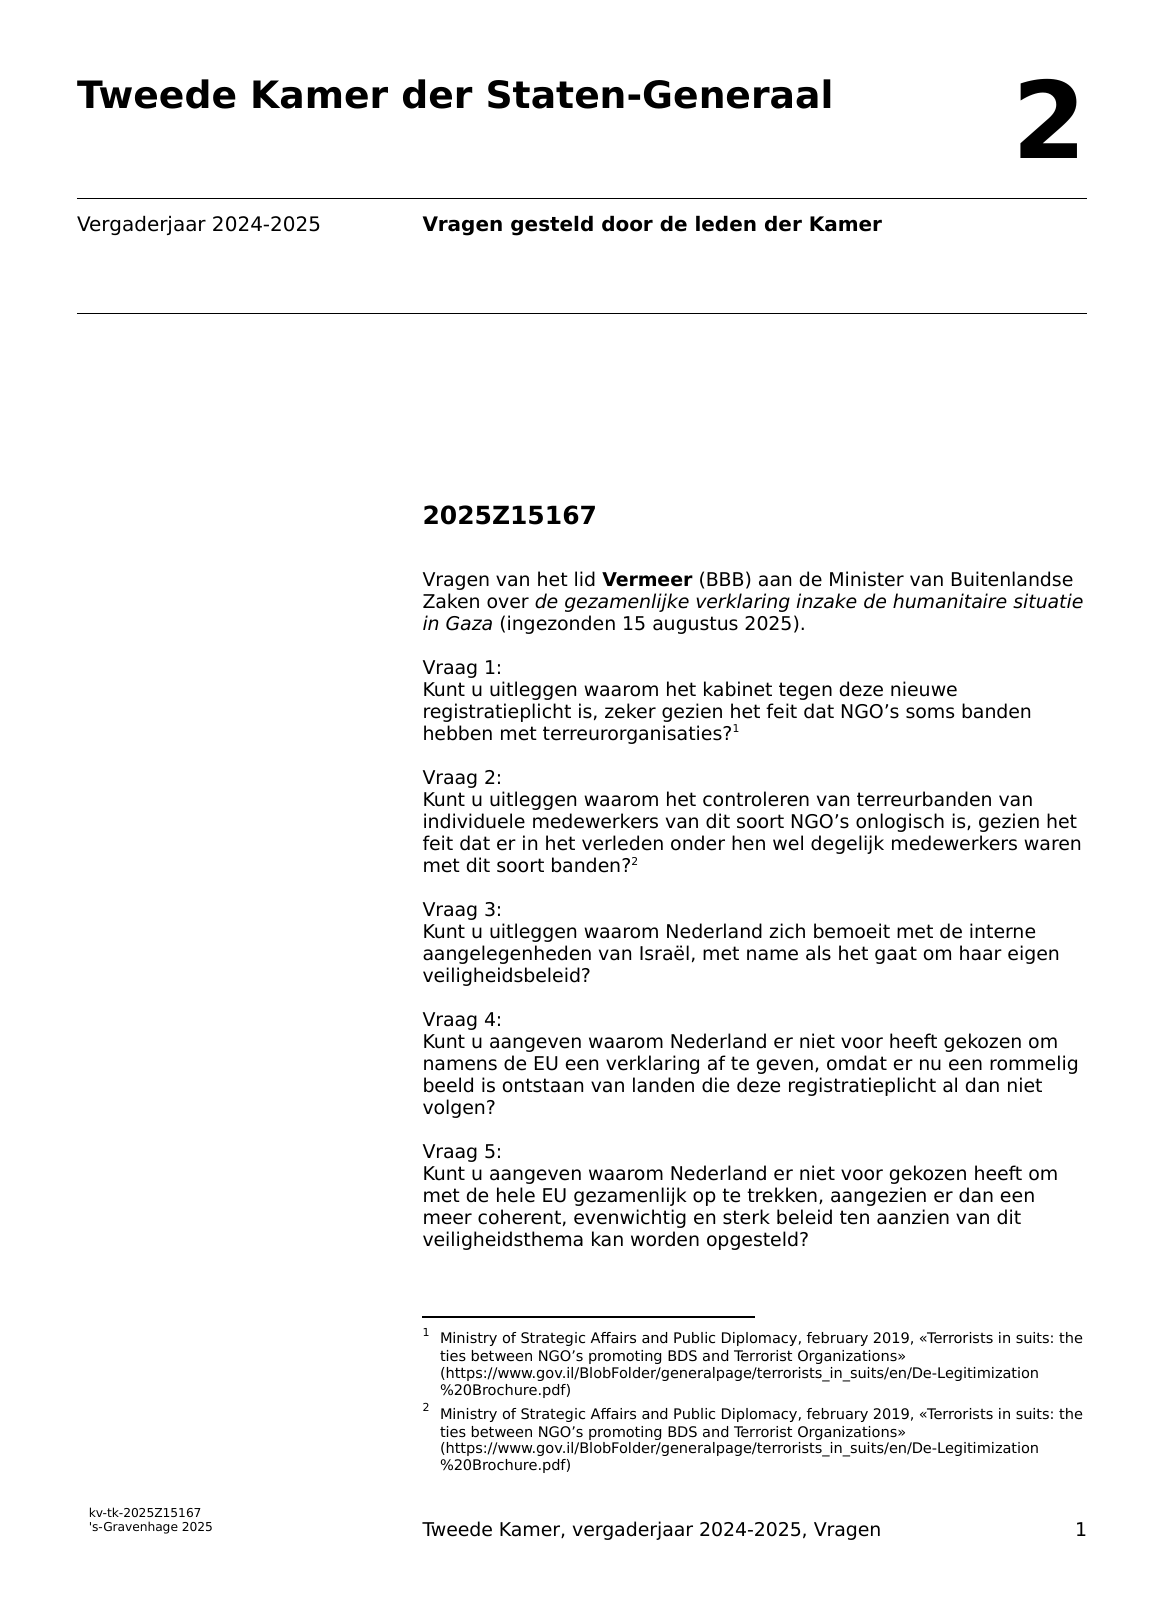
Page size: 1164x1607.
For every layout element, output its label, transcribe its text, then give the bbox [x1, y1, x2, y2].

table_header 2 [886, 59, 1087, 198]
text 2025Z15167 [422, 501, 1087, 531]
text Kunt u uitleggen waarom het controleren van terreurbanden van individuele medewerkers van dit soort NGO’s onlogisch is, gezien het feit dat er in het verleden onder hen wel degelijk medewerkers waren met dit soort banden? [422, 789, 1087, 877]
text Vraag 3: [422, 899, 1087, 921]
text Kunt u uitleggen waarom Nederland zich bemoeit met de interne aangelegenheden van Israël, met name als het gaat om haar eigen veiligheidsbeleid? [422, 921, 1087, 987]
table_header Tweede Kamer der Staten-Generaal [77, 59, 886, 198]
text Vraag 5: [422, 1141, 1087, 1163]
text Ministry of Strategic Affairs and Public Diplomacy, february 2019, «Terrorists in suits: the ties between NGO’s promoting BDS and Terrorist Organizations» (https://www.gov.il/BlobFolder/generalpage/terrorists_in_suits/en/De-Legitimization%20Brochure.pdf) [422, 1402, 1087, 1474]
table_cell Vergaderjaar 2024-2025 [77, 199, 422, 313]
text Kunt u uitleggen waarom het kabinet tegen deze nieuwe registratieplicht is, zeker gezien het feit dat NGO’s soms banden hebben met terreurorganisaties? [422, 679, 1087, 745]
text kv-tk-2025Z15167 [88, 1506, 323, 1520]
text 's-Gravenhage 2025 [88, 1520, 323, 1534]
text Kunt u aangeven waarom Nederland er niet voor gekozen heeft om met de hele EU gezamenlijk op te trekken, aangezien er dan een meer coherent, evenwichtig en sterk beleid ten aanzien van dit veiligheidsthema kan worden opgesteld? [422, 1163, 1087, 1251]
text Ministry of Strategic Affairs and Public Diplomacy, february 2019, «Terrorists in suits: the ties between NGO’s promoting BDS and Terrorist Organizations» (https://www.gov.il/BlobFolder/generalpage/terrorists_in_suits/en/De-Legitimization%20Brochure.pdf) [422, 1326, 1087, 1399]
text Kunt u aangeven waarom Nederland er niet voor heeft gekozen om namens de EU een verklaring af te geven, omdat er nu een rommelig beeld is ontstaan van landen die deze registratieplicht al dan niet volgen? [422, 1031, 1087, 1119]
text Vraag 4: [422, 1009, 1087, 1031]
text Vraag 1: [422, 657, 1087, 679]
text Vragen van het lid Vermeer (BBB) aan de Minister van Buitenlandse Zaken over de gezamenlijke verklaring inzake de humanitaire situatie in Gaza (ingezonden 15 augustus 2025). [422, 569, 1087, 635]
table_cell Vragen gesteld door de leden der Kamer [422, 199, 1087, 313]
text Vraag 2: [422, 767, 1087, 789]
